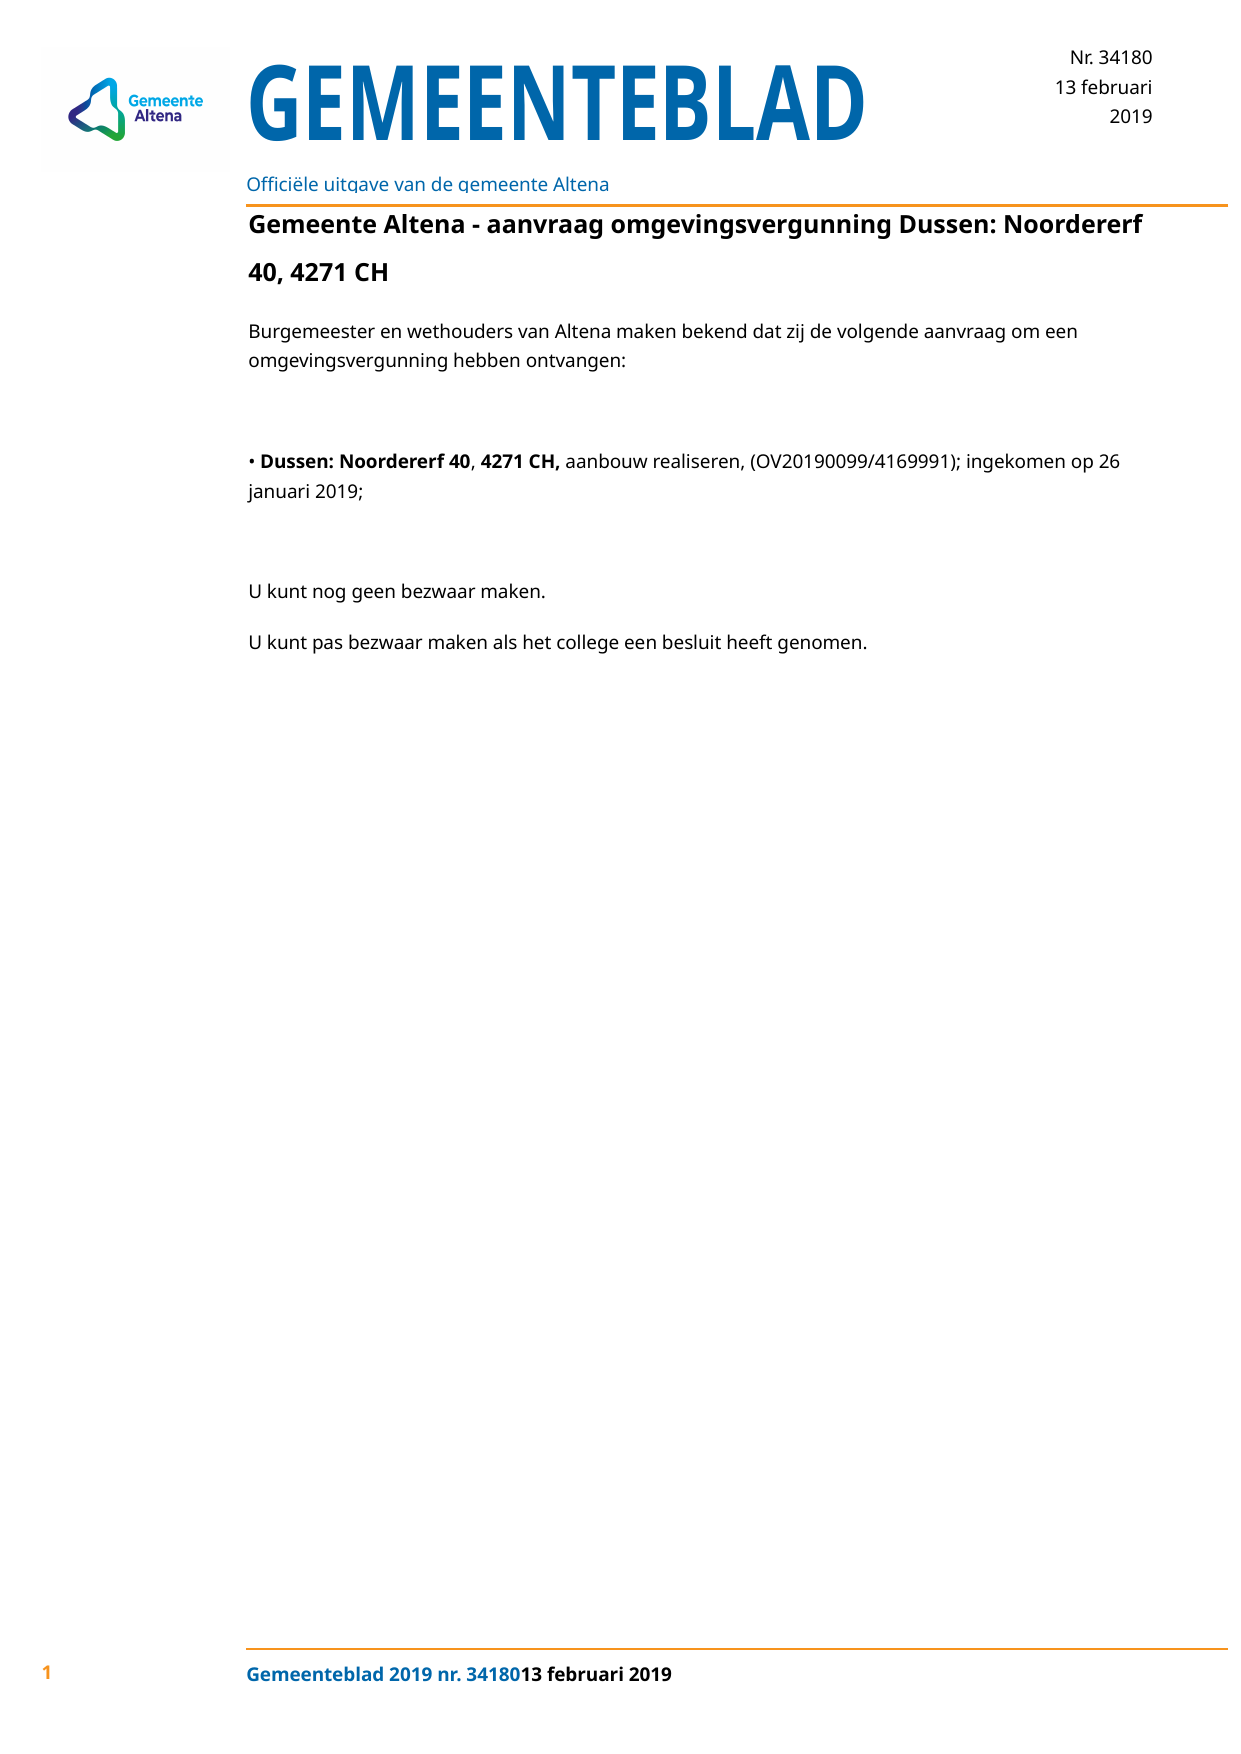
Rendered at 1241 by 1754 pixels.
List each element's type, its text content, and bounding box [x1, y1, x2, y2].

text U kunt nog geen bezwaar maken. [248, 579, 1152, 604]
text U kunt pas bezwaar maken als het college een besluit heeft genomen. [248, 629, 1152, 655]
text Burgemeester en wethouders van Altena maken bekend dat zij de volgende aanvraag om een omgevingsvergunning hebben ontvangen: [248, 318, 1152, 373]
text Gemeente Altena - aanvraag omgevingsvergunning Dussen: Noordererf 40, 4271 CH [248, 207, 1152, 288]
text • Dussen: Noordererf 40, 4271 CH, aanbouw realiseren, (OV20190099/4169991); ingekomen op 26 januari 2019; [248, 448, 1152, 504]
picture [41, 47, 231, 172]
